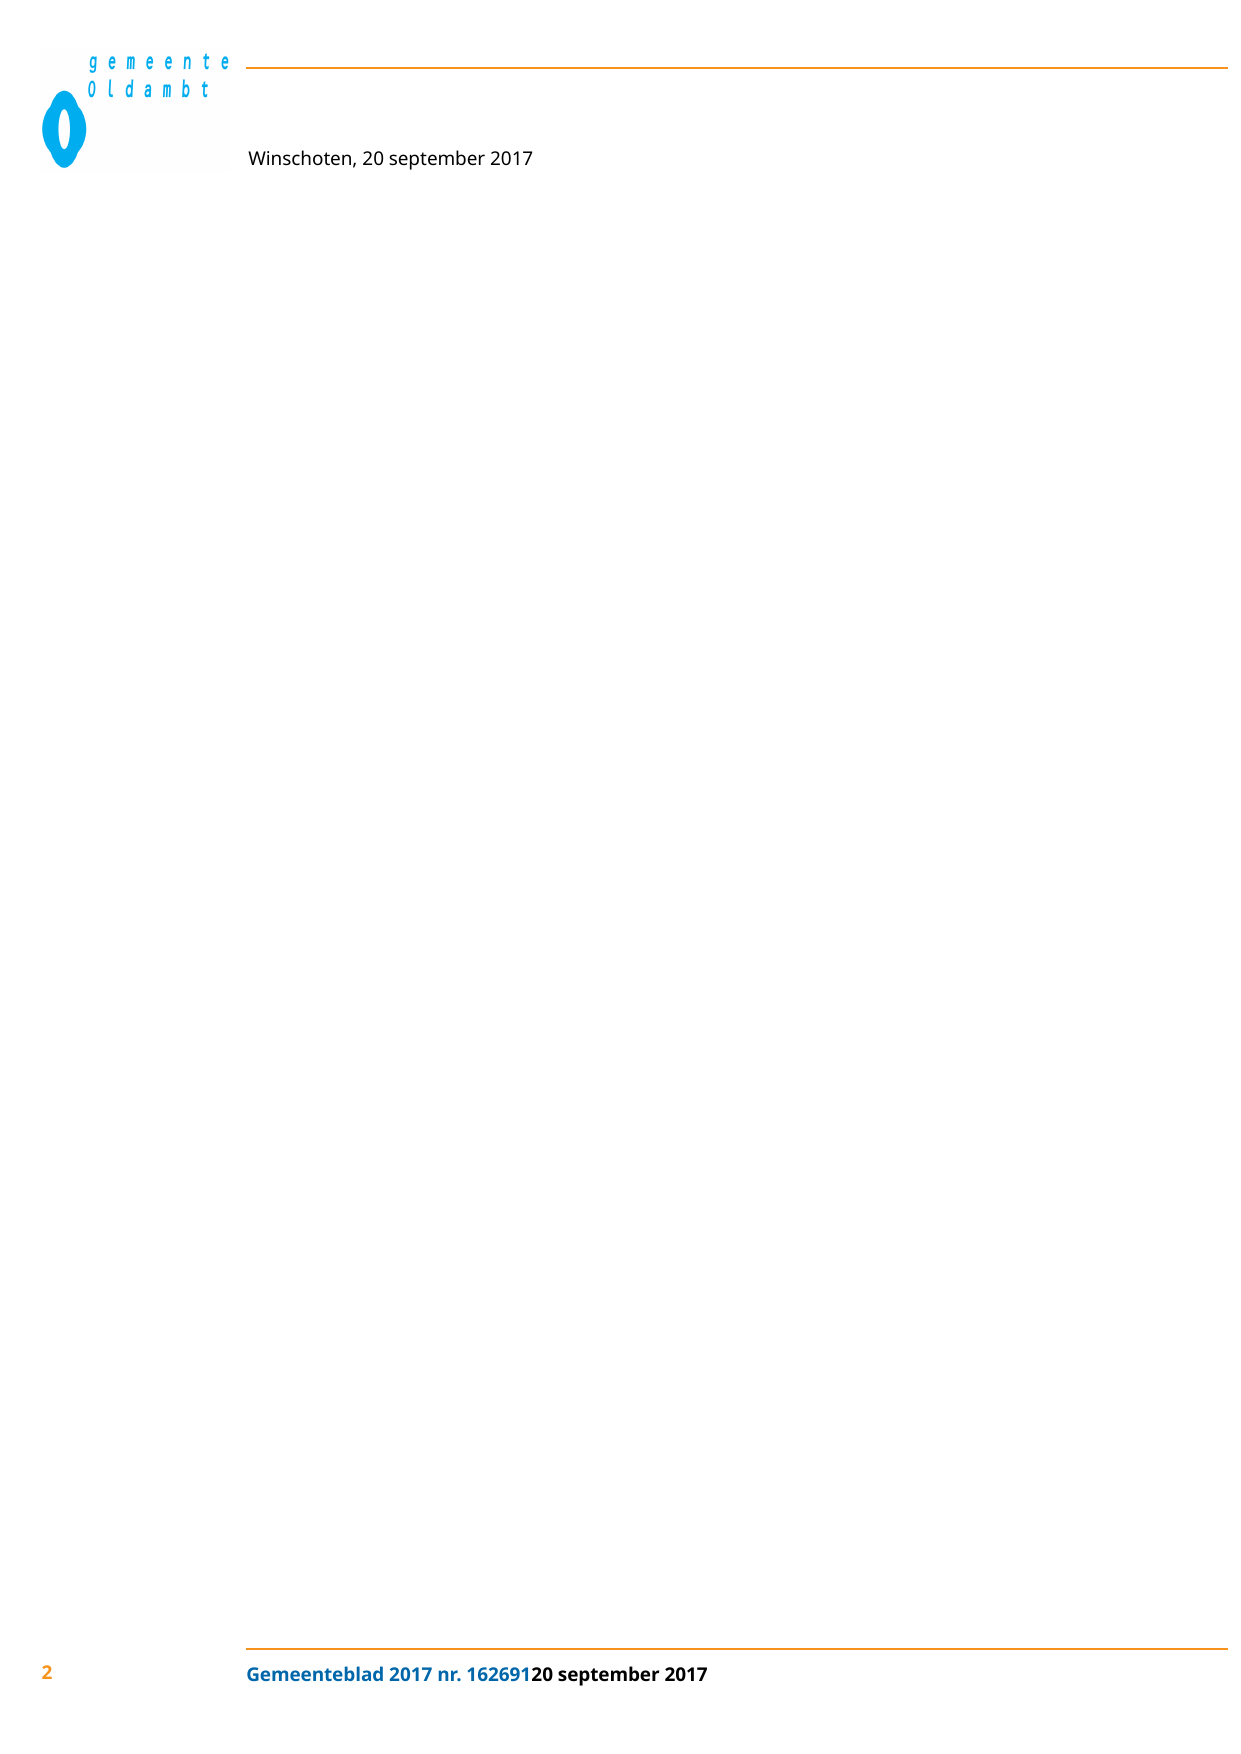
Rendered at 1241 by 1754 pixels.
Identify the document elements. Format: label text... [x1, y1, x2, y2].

text Winschoten, 20 september 2017 [248, 145, 1152, 171]
picture [41, 47, 231, 172]
